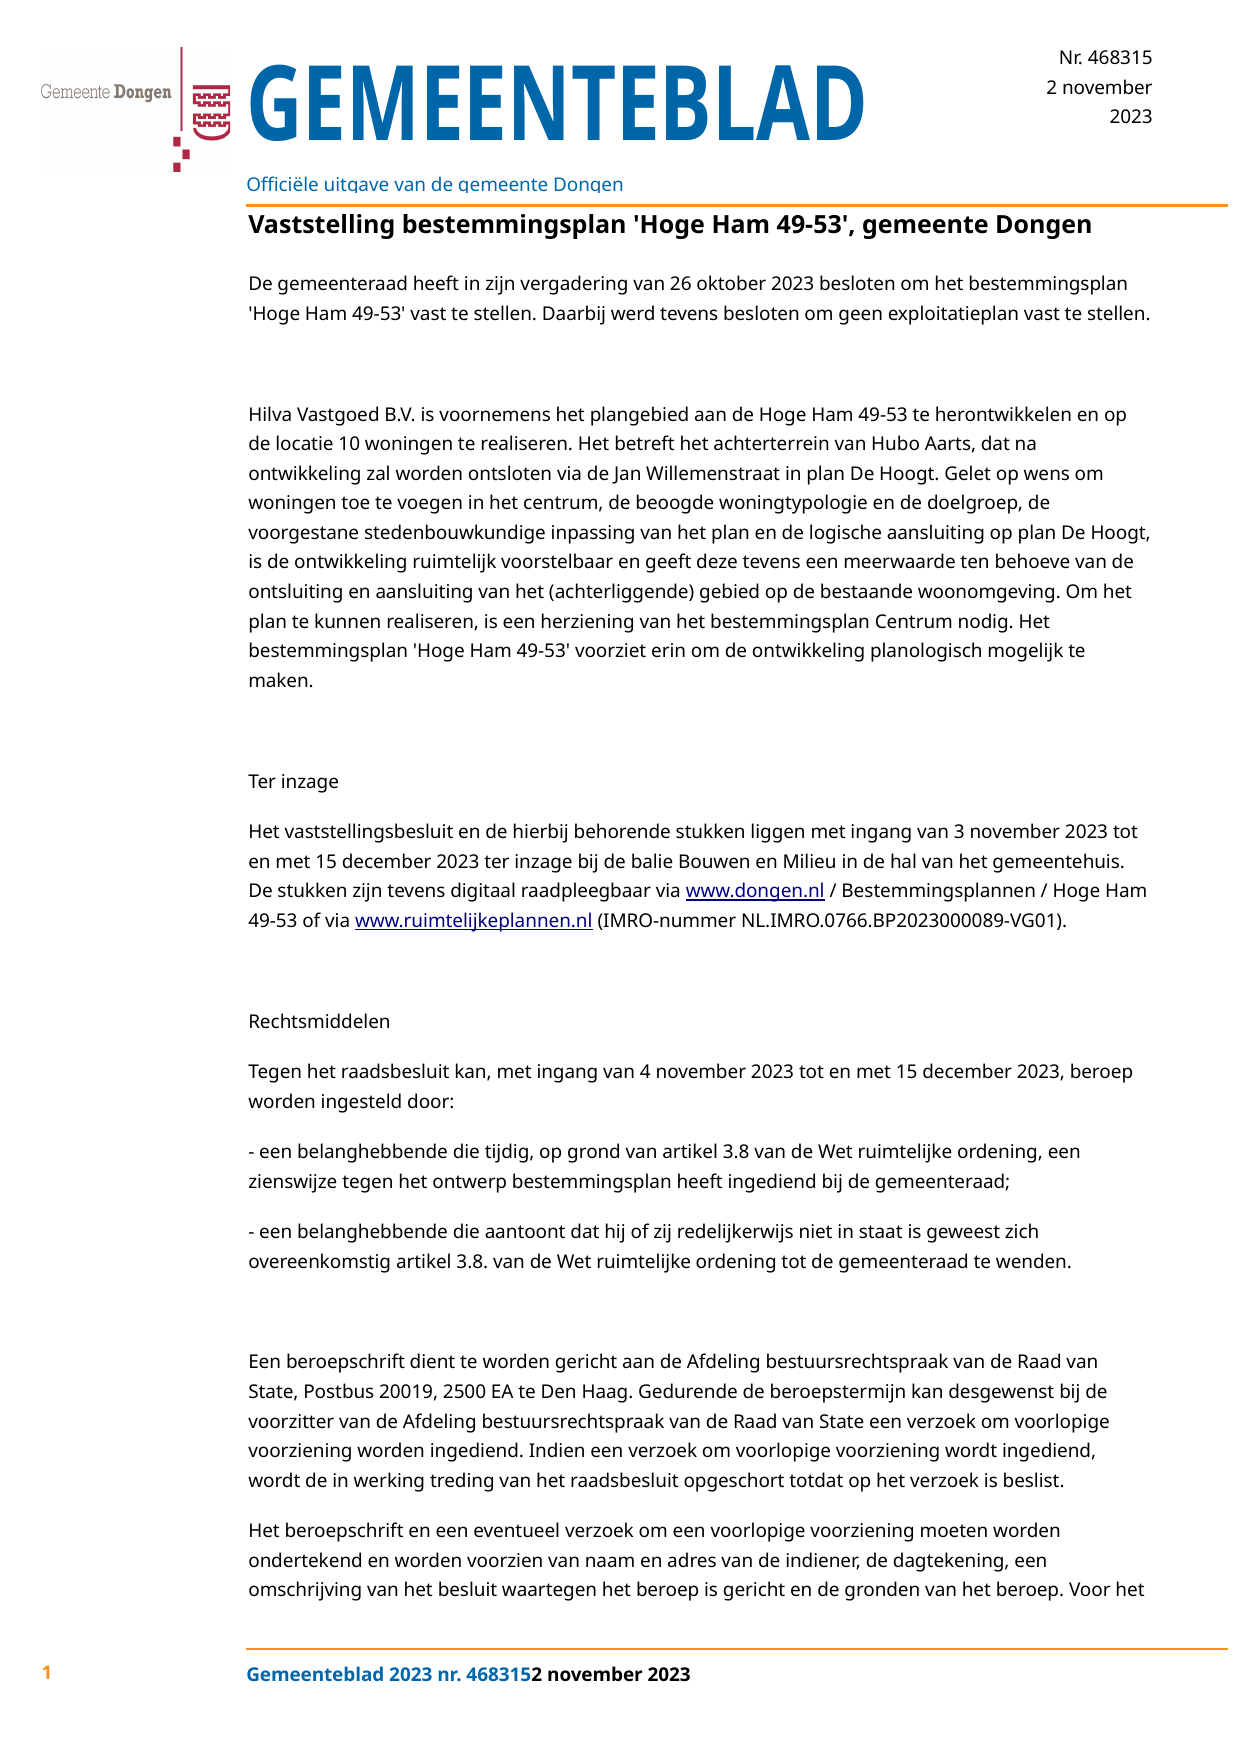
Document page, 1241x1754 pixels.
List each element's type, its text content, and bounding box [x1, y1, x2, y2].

text Het vaststellingsbesluit en de hierbij behorende stukken liggen met ingang van 3 november 2023 tot en met 15 december 2023 ter inzage bij de balie Bouwen en Milieu in de hal van het gemeentehuis. De stukken zijn tevens digitaal raadpleegbaar via www.dongen.nl / Bestemmingsplannen / Hoge Ham 49-53 of via www.ruimtelijkeplannen.nl (IMRO-nummer NL.IMRO.0766.BP2023000089-VG01). [248, 818, 1152, 933]
text Tegen het raadsbesluit kan, met ingang van 4 november 2023 tot en met 15 december 2023, beroep worden ingesteld door: [248, 1058, 1152, 1113]
text Vaststelling bestemmingsplan 'Hoge Ham 49-53', gemeente Dongen [248, 207, 1152, 241]
text - een belanghebbende die tijdig, op grond van artikel 3.8 van de Wet ruimtelijke ordening, een zienswijze tegen het ontwerp bestemmingsplan heeft ingediend bij de gemeenteraad; [248, 1138, 1152, 1193]
text - een belanghebbende die aantoont dat hij of zij redelijkerwijs niet in staat is geweest zich overeenkomstig artikel 3.8. van de Wet ruimtelijke ordening tot de gemeenteraad te wenden. [248, 1218, 1152, 1273]
text De gemeenteraad heeft in zijn vergadering van 26 oktober 2023 besloten om het bestemmingsplan 'Hoge Ham 49-53' vast te stellen. Daarbij werd tevens besloten om geen exploitatieplan vast te stellen. [248, 270, 1152, 326]
picture [41, 47, 231, 172]
text Ter inzage [248, 768, 1152, 793]
text Het beroepschrift en een eventueel verzoek om een voorlopige voorziening moeten worden ondertekend en worden voorzien van naam en adres van de indiener, de dagtekening, een omschrijving van het besluit waartegen het beroep is gericht en de gronden van het beroep. Voor het [248, 1517, 1152, 1602]
text Hilva Vastgoed B.V. is voornemens het plangebied aan de Hoge Ham 49-53 te herontwikkelen en op de locatie 10 woningen te realiseren. Het betreft het achterterrein van Hubo Aarts, dat na ontwikkeling zal worden ontsloten via de Jan Willemenstraat in plan De Hoogt. Gelet op wens om woningen toe te voegen in het centrum, de beoogde woningtypologie en de doelgroep, de voorgestane stedenbouwkundige inpassing van het plan en de logische aansluiting op plan De Hoogt, is de ontwikkeling ruimtelijk voorstelbaar en geeft deze tevens een meerwaarde ten behoeve van de ontsluiting en aansluiting van het (achterliggende) gebied op de bestaande woonomgeving. Om het plan te kunnen realiseren, is een herziening van het bestemmingsplan Centrum nodig. Het bestemmingsplan 'Hoge Ham 49-53' voorziet erin om de ontwikkeling planologisch mogelijk te maken. [248, 401, 1152, 693]
text Rechtsmiddelen [248, 1008, 1152, 1033]
text Een beroepschrift dient te worden gericht aan de Afdeling bestuursrechtspraak van de Raad van State, Postbus 20019, 2500 EA te Den Haag. Gedurende de beroepstermijn kan desgewenst bij de voorzitter van de Afdeling bestuursrechtspraak van de Raad van State een verzoek om voorlopige voorziening worden ingediend. Indien een verzoek om voorlopige voorziening wordt ingediend, wordt de in werking treding van het raadsbesluit opgeschort totdat op het verzoek is beslist. [248, 1349, 1152, 1493]
